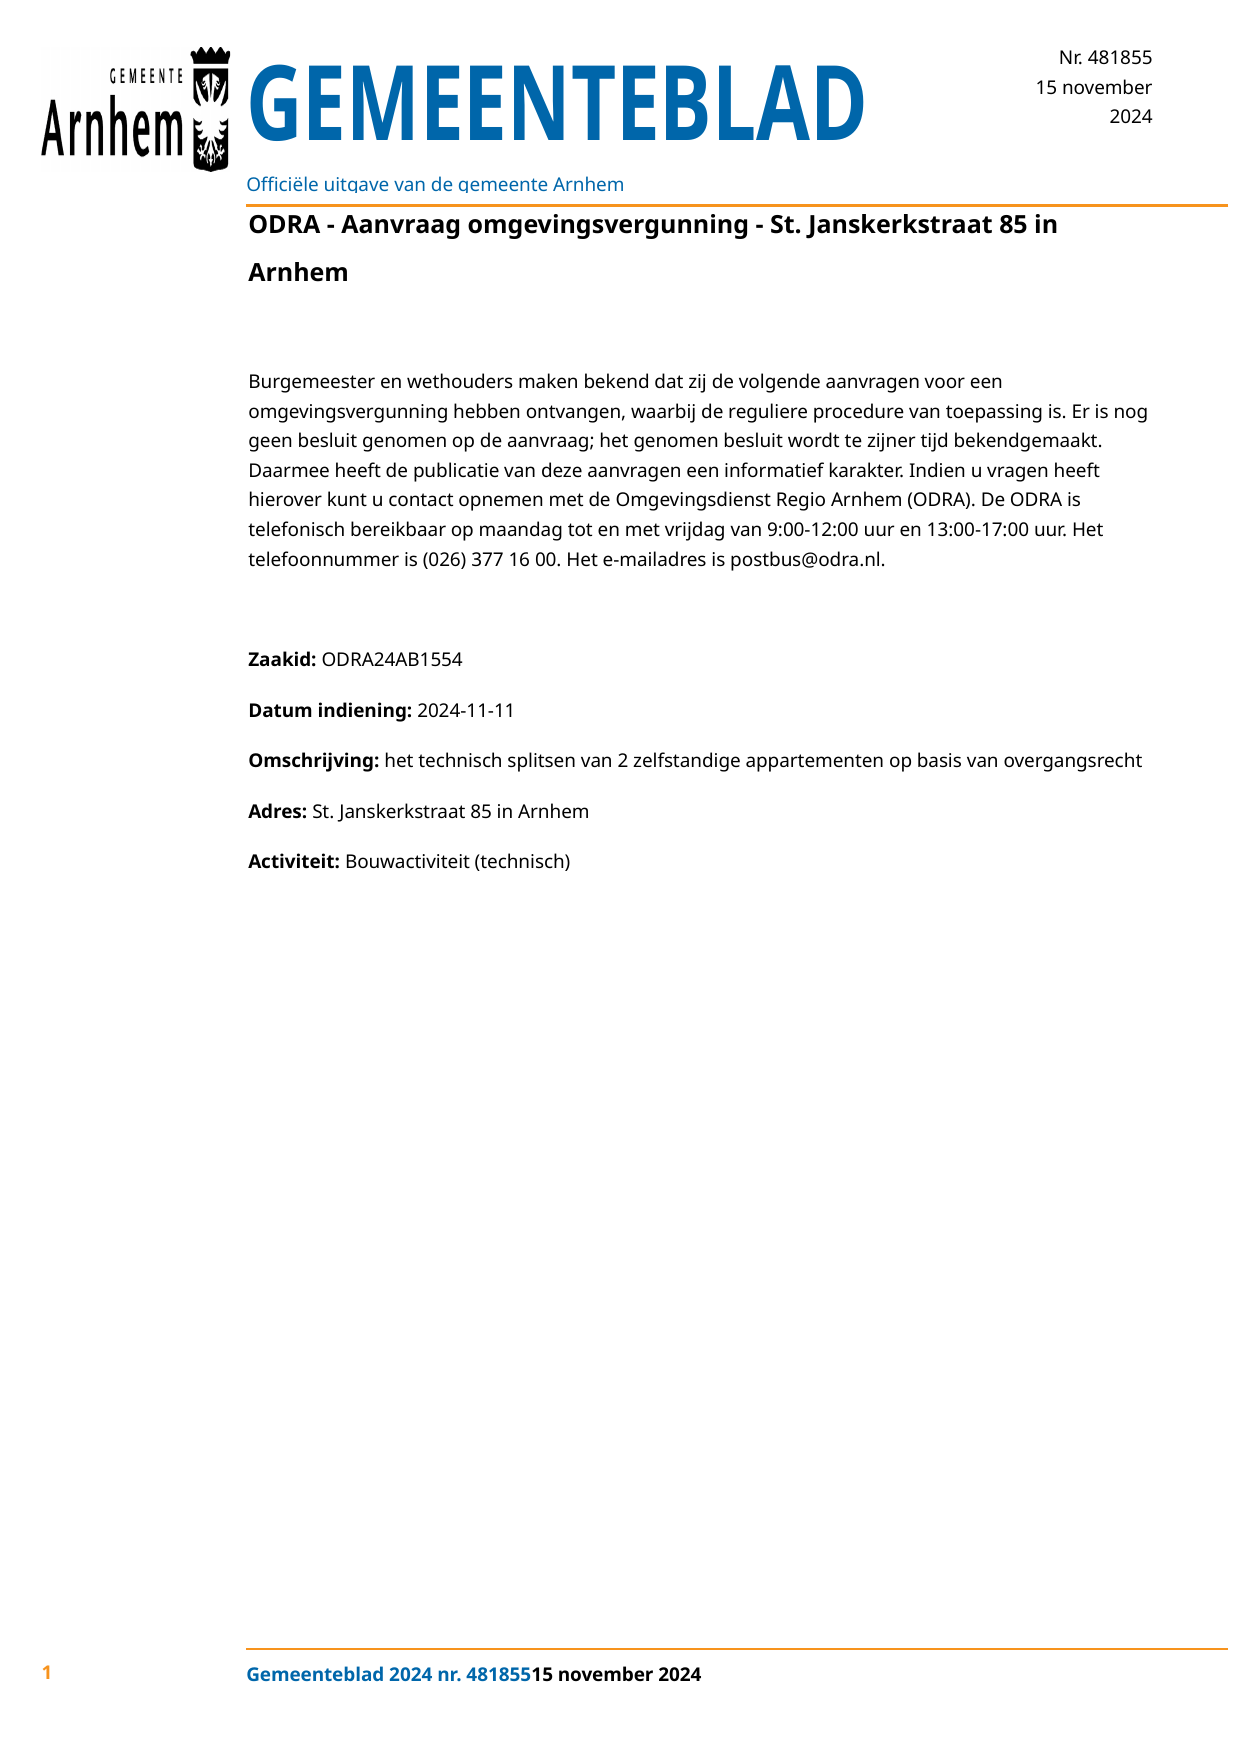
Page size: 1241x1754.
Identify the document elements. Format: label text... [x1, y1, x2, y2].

text Activiteit: Bouwactiviteit (technisch) [248, 848, 1152, 874]
text Adres: St. Janskerkstraat 85 in Arnhem [248, 798, 1152, 824]
text Omschrijving: het technisch splitsen van 2 zelfstandige appartementen op basis van overgangsrecht [248, 747, 1152, 773]
picture [41, 47, 231, 172]
text Zaakid: ODRA24AB1554 [248, 647, 1152, 672]
text Burgemeester en wethouders maken bekend dat zij de volgende aanvragen voor een omgevingsvergunning hebben ontvangen, waarbij de reguliere procedure van toepassing is. Er is nog geen besluit genomen op de aanvraag; het genomen besluit wordt te zijner tijd bekendgemaakt. Daarmee heeft de publicatie van deze aanvragen een informatief karakter. Indien u vragen heeft hierover kunt u contact opnemen met de Omgevingsdienst Regio Arnhem (ODRA). De ODRA is telefonisch bereikbaar op maandag tot en met vrijdag van 9:00-12:00 uur en 13:00-17:00 uur. Het telefoonnummer is (026) 377 16 00. Het e-mailadres is postbus@odra.nl. [248, 368, 1152, 572]
text Datum indiening: 2024-11-11 [248, 697, 1152, 723]
text ODRA - Aanvraag omgevingsvergunning - St. Janskerkstraat 85 in Arnhem [248, 207, 1152, 288]
